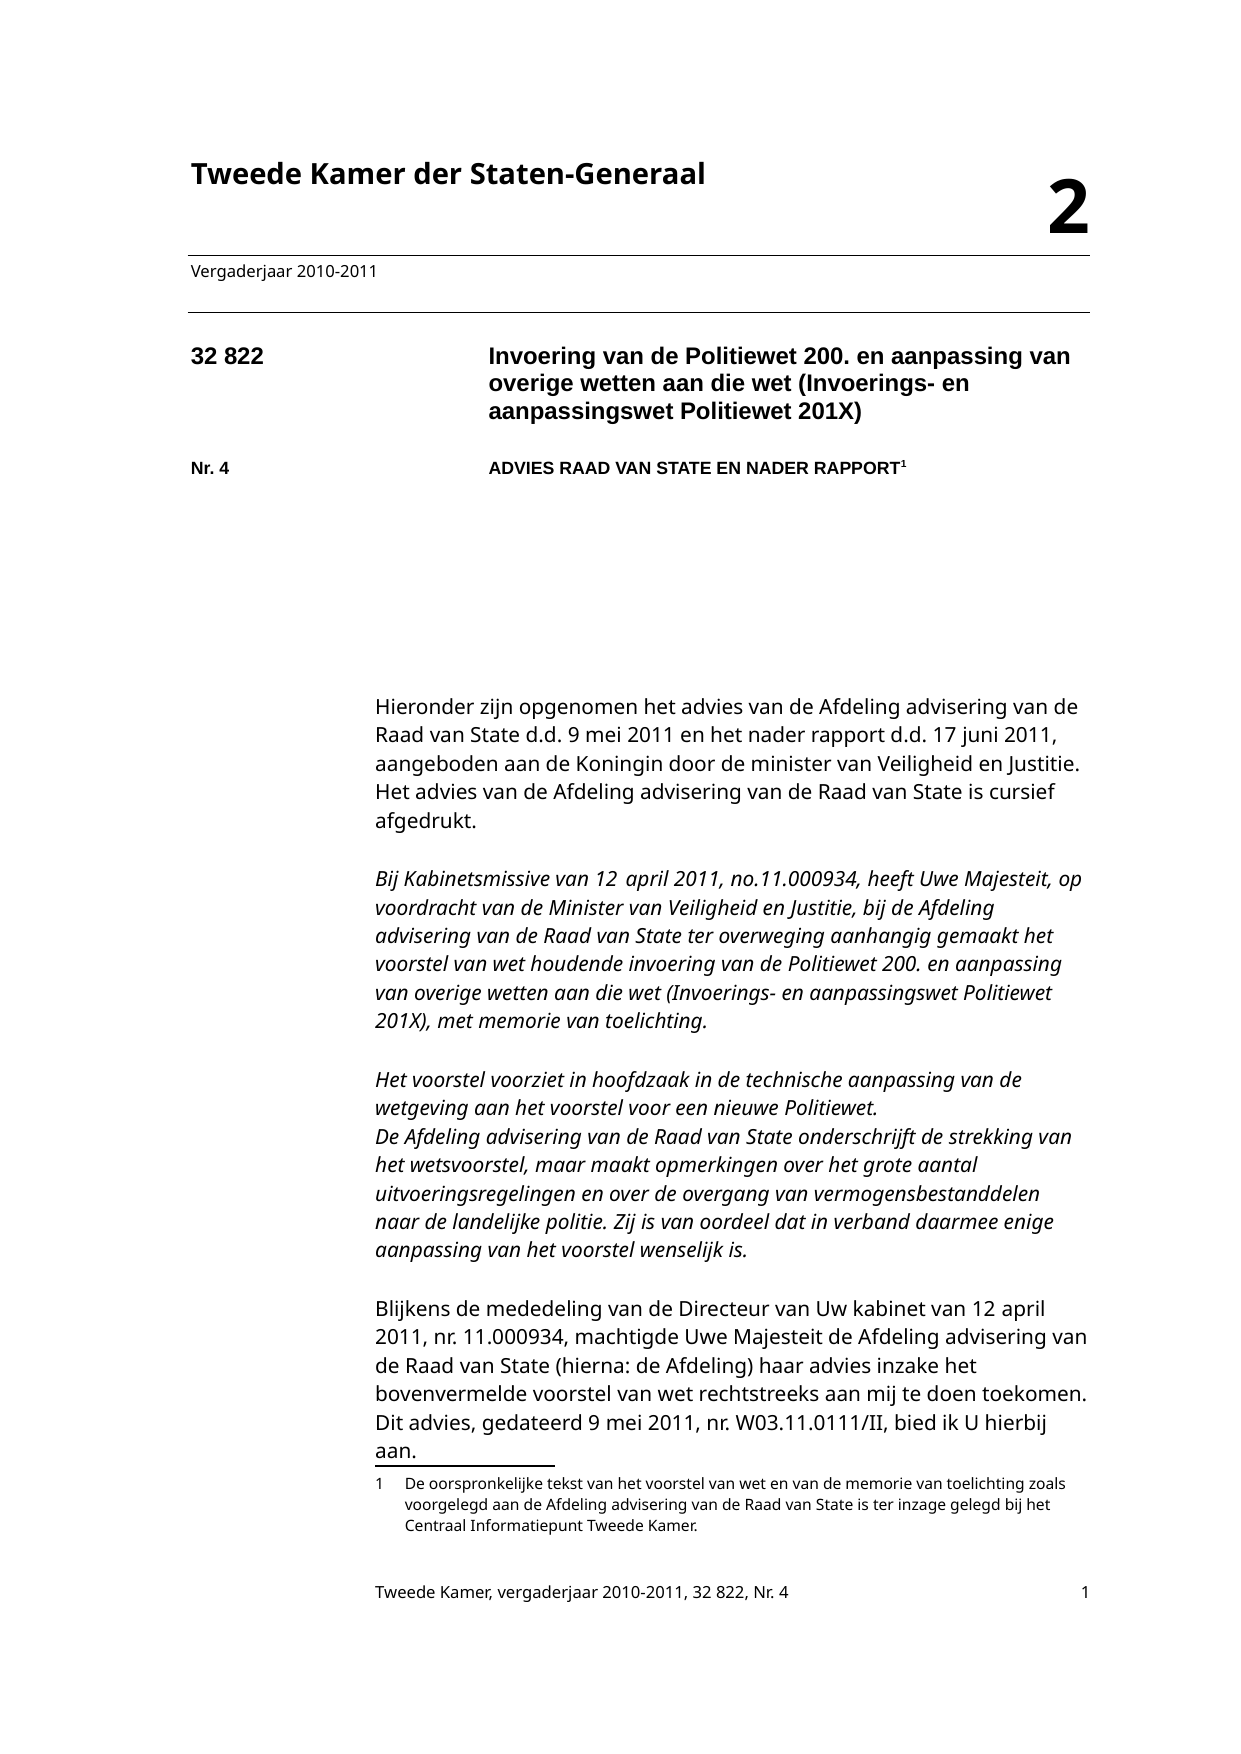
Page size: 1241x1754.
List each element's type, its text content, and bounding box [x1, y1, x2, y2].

table_cell Nr. 4 [188, 455, 485, 573]
table_cell [485, 313, 1090, 339]
table_cell Invoering van de Politiewet 200. en aanpassing van overige wetten aan die wet (Invoerings- en aanpassingswet Politiewet 201X) [485, 339, 1090, 454]
table_cell [485, 256, 1090, 312]
text Blijkens de mededeling van de Directeur van Uw kabinet van 12 april 2011, nr. 11.000934, machtigde Uwe Majesteit de Afdeling advisering van de Raad van State (hierna: de Afdeling) haar advies inzake het bovenvermelde voorstel van wet rechtstreeks aan mij te doen toekomen. [375, 1294, 1090, 1408]
text Het voorstel voorziet in hoofdzaak in de technische aanpassing van de wetgeving aan het voorstel voor een nieuwe Politiewet. [375, 1065, 1090, 1122]
table_cell Vergaderjaar 2010-2011 [188, 256, 485, 312]
table_header 2 [910, 150, 1090, 255]
text Hieronder zijn opgenomen het advies van de Afdeling advisering van de Raad van State d.d. 9 mei 2011 en het nader rapport d.d. 17 juni 2011, aangeboden aan de Koningin door de minister van Veiligheid en Justitie. Het advies van de Afdeling advisering van de Raad van State is cursief afgedrukt. [375, 692, 1090, 834]
table_cell 32 822 [188, 339, 485, 454]
text Bij Kabinetsmissive van 12 april 2011, no.11.000934, heeft Uwe Majesteit, op voordracht van de Minister van Veiligheid en Justitie, bij de Afdeling advisering van de Raad van State ter overweging aanhangig gemaakt het voorstel van wet houdende invoering van de Politiewet 200. en aanpassing van overige wetten aan die wet (Invoerings- en aanpassingswet Politiewet 201X), met memorie van toelichting. [375, 864, 1090, 1035]
table_cell [188, 313, 485, 339]
text Dit advies, gedateerd 9 mei 2011, nr. W03.11.0111/II, bied ik U hierbij aan. [375, 1408, 1090, 1464]
text De Afdeling advisering van de Raad van State onderschrijft de strekking van het wetsvoorstel, maar maakt opmerkingen over het grote aantal uitvoeringsregelingen en over de overgang van vermogensbestanddelen naar de landelijke politie. Zij is van oordeel dat in verband daarmee enige aanpassing van het voorstel wenselijk is. [375, 1122, 1090, 1264]
table_cell ADVIES RAAD VAN STATE EN NADER RAPPORT [485, 455, 1090, 573]
table_header Tweede Kamer der Staten-Generaal [188, 150, 909, 255]
